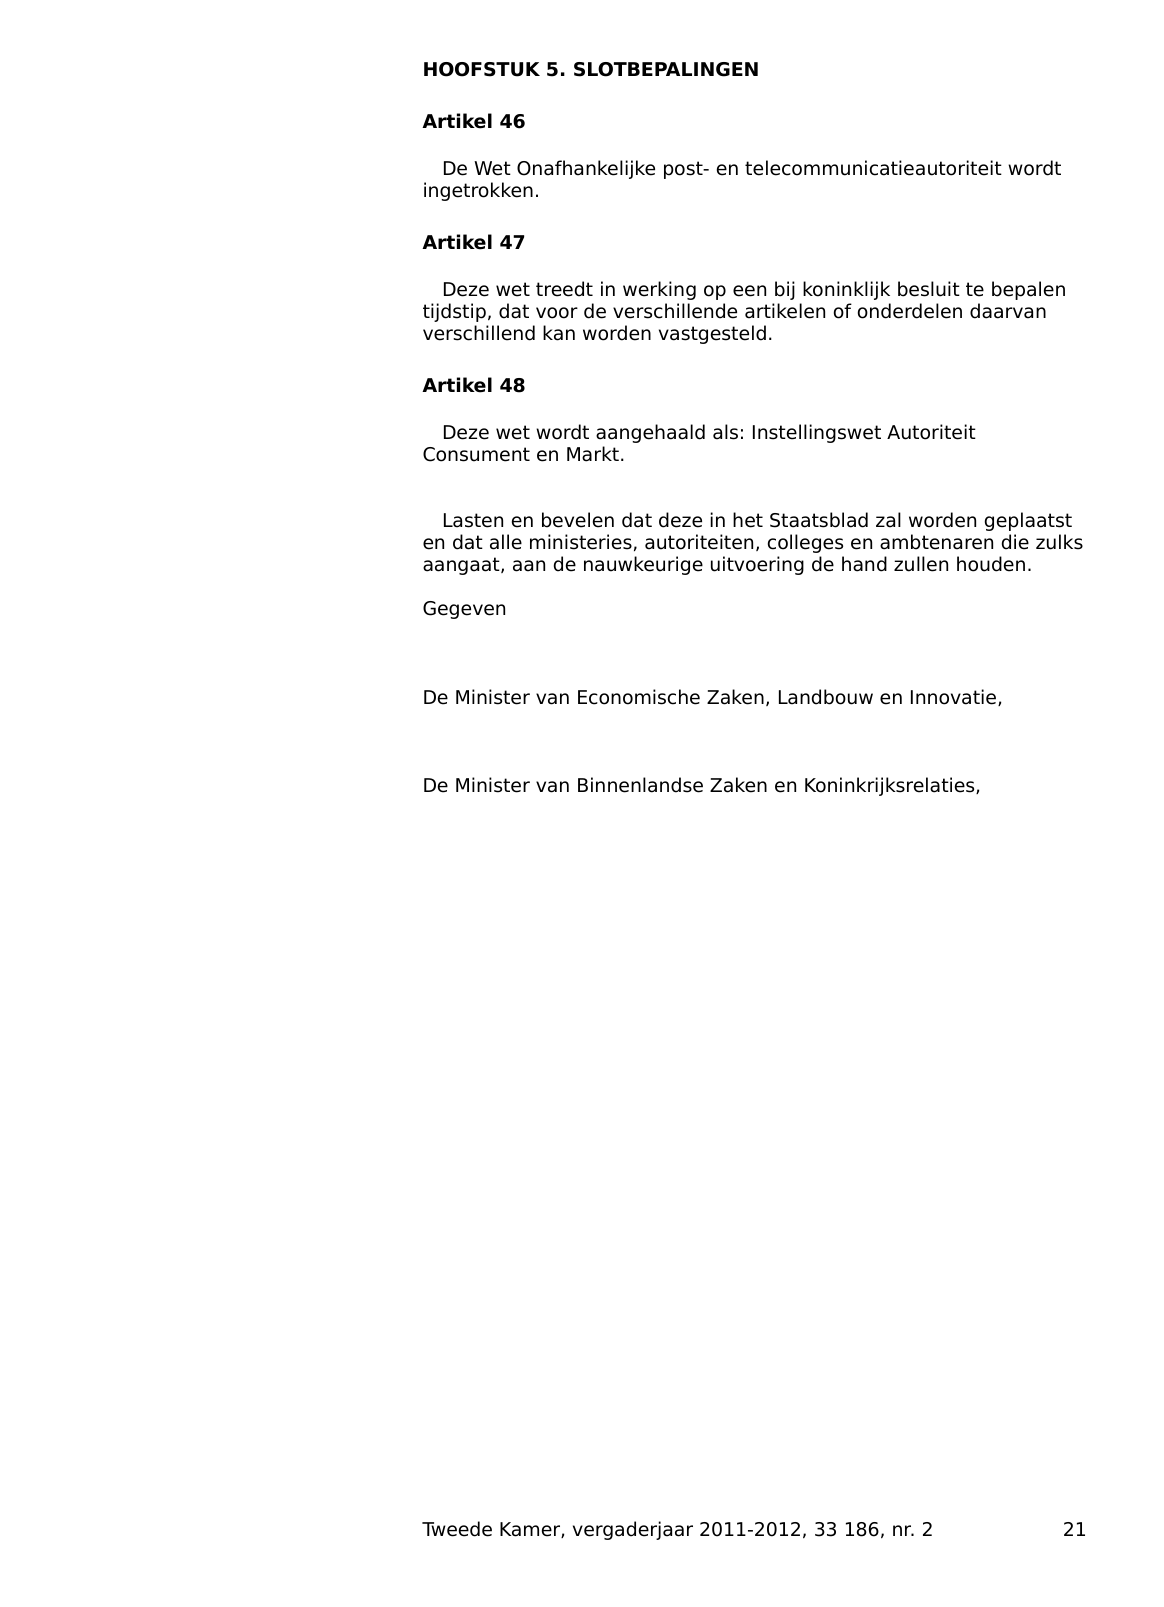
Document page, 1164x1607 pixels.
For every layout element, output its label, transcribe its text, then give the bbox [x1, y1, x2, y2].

subtitle Artikel 46 [422, 111, 1087, 133]
text De Minister van Economische Zaken, Landbouw en Innovatie, [422, 687, 1087, 709]
text Deze wet treedt in werking op een bij koninklijk besluit te bepalen tijdstip, dat voor de verschillende artikelen of onderdelen daarvan verschillend kan worden vastgesteld. [422, 279, 1087, 345]
subtitle Artikel 47 [422, 232, 1087, 254]
subtitle Artikel 48 [422, 375, 1087, 397]
text De Wet Onafhankelijke post- en telecommunicatieautoriteit wordt ingetrokken. [422, 158, 1087, 202]
text Lasten en bevelen dat deze in het Staatsblad zal worden geplaatst en dat alle ministeries, autoriteiten, colleges en ambtenaren die zulks aangaat, aan de nauwkeurige uitvoering de hand zullen houden. [422, 510, 1087, 576]
subtitle HOOFSTUK 5. SLOTBEPALINGEN [422, 59, 1087, 81]
text De Minister van Binnenlandse Zaken en Koninkrijksrelaties, [422, 775, 1087, 797]
text Gegeven [422, 598, 1087, 620]
text Deze wet wordt aangehaald als: Instellingswet Autoriteit Consument en Markt. [422, 422, 1087, 466]
